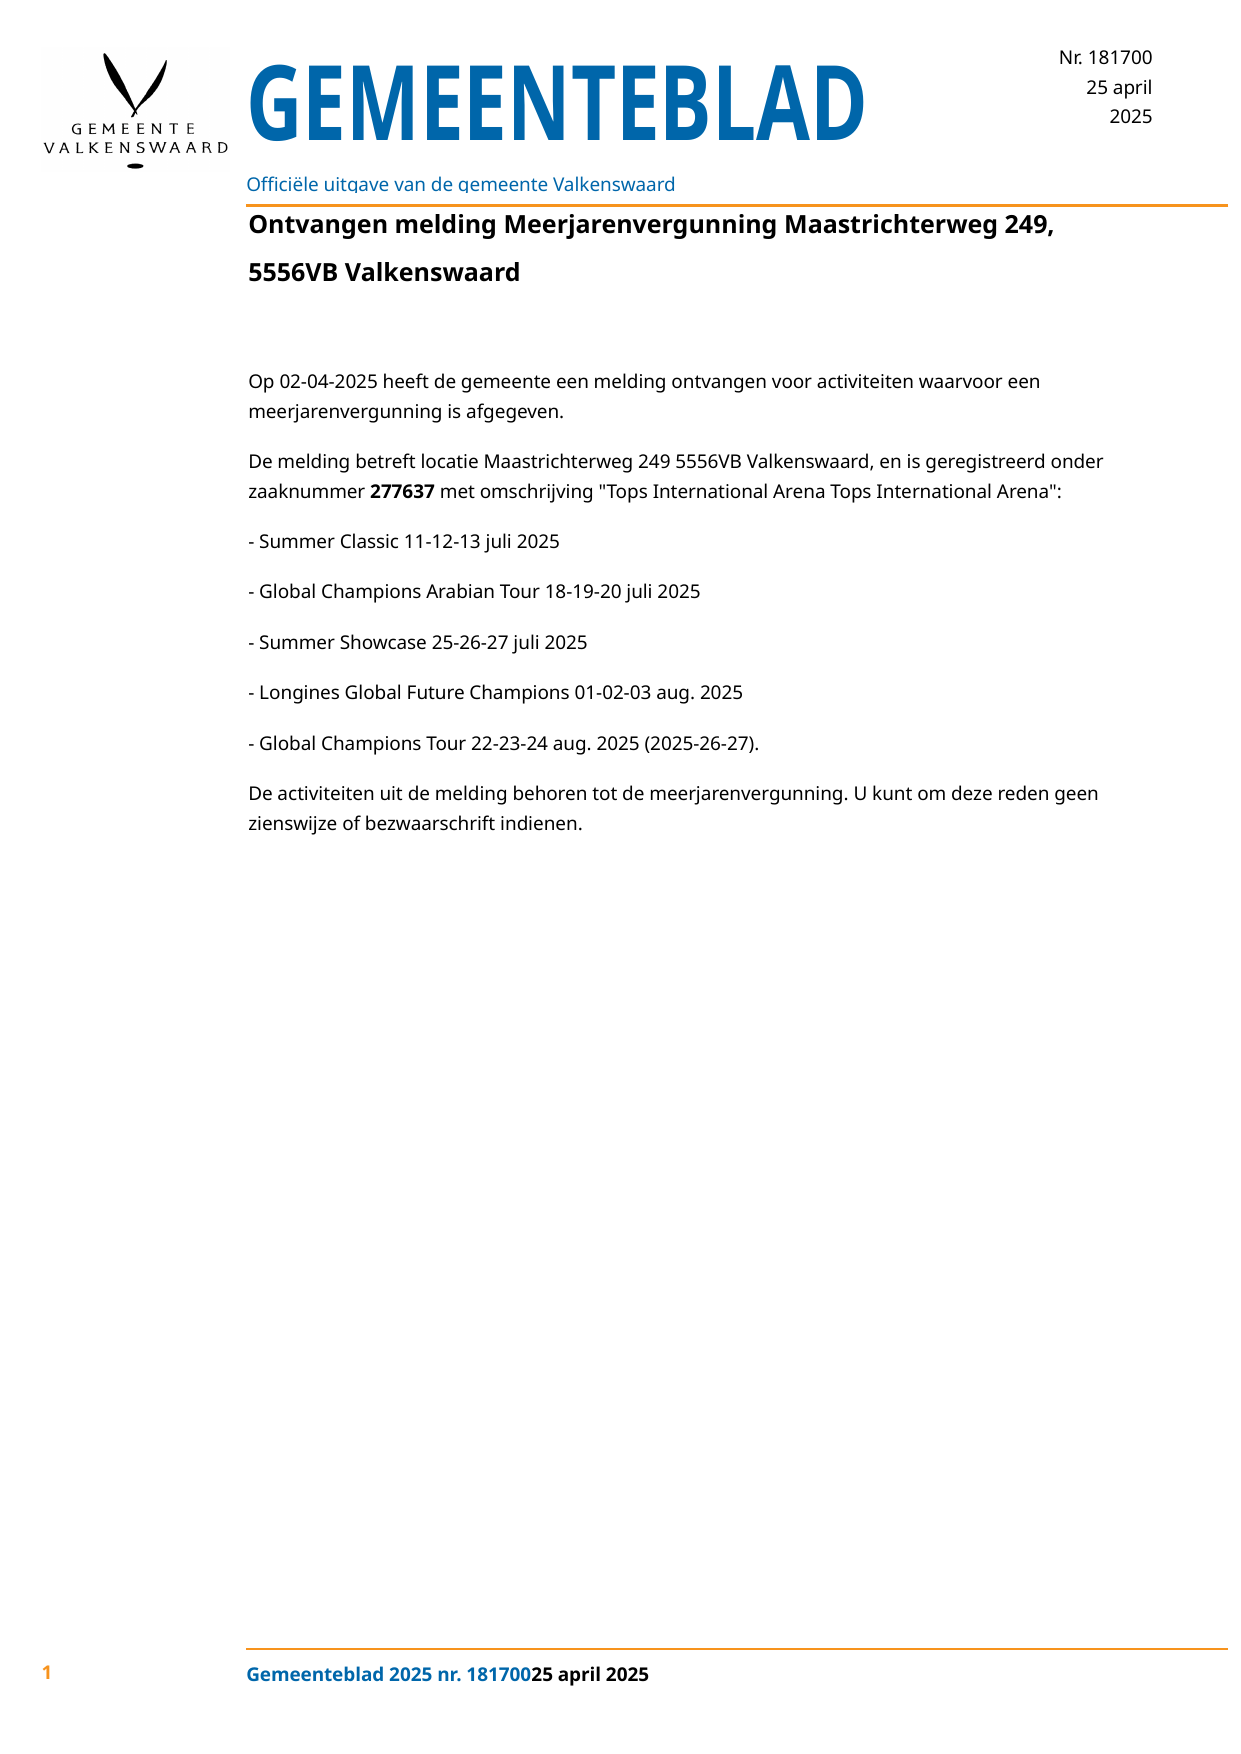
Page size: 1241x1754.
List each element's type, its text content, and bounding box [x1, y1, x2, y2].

text - Summer Showcase 25-26-27 juli 2025 [248, 629, 1152, 655]
text Ontvangen melding Meerjarenvergunning Maastrichterweg 249, 5556VB Valkenswaard [248, 207, 1152, 288]
text De melding betreft locatie Maastrichterweg 249 5556VB Valkenswaard, en is geregistreerd onder zaaknummer 277637 met omschrijving "Tops International Arena Tops International Arena": [248, 448, 1152, 504]
text - Summer Classic 11-12-13 juli 2025 [248, 528, 1152, 554]
text - Global Champions Tour 22-23-24 aug. 2025 (2025-26-27). [248, 730, 1152, 756]
text Op 02-04-2025 heeft de gemeente een melding ontvangen voor activiteiten waarvoor een meerjarenvergunning is afgegeven. [248, 368, 1152, 424]
text - Longines Global Future Champions 01-02-03 aug. 2025 [248, 679, 1152, 705]
text De activiteiten uit de melding behoren tot de meerjarenvergunning. U kunt om deze reden geen zienswijze of bezwaarschrift indienen. [248, 780, 1152, 836]
text - Global Champions Arabian Tour 18-19-20 juli 2025 [248, 579, 1152, 604]
picture [41, 47, 231, 172]
